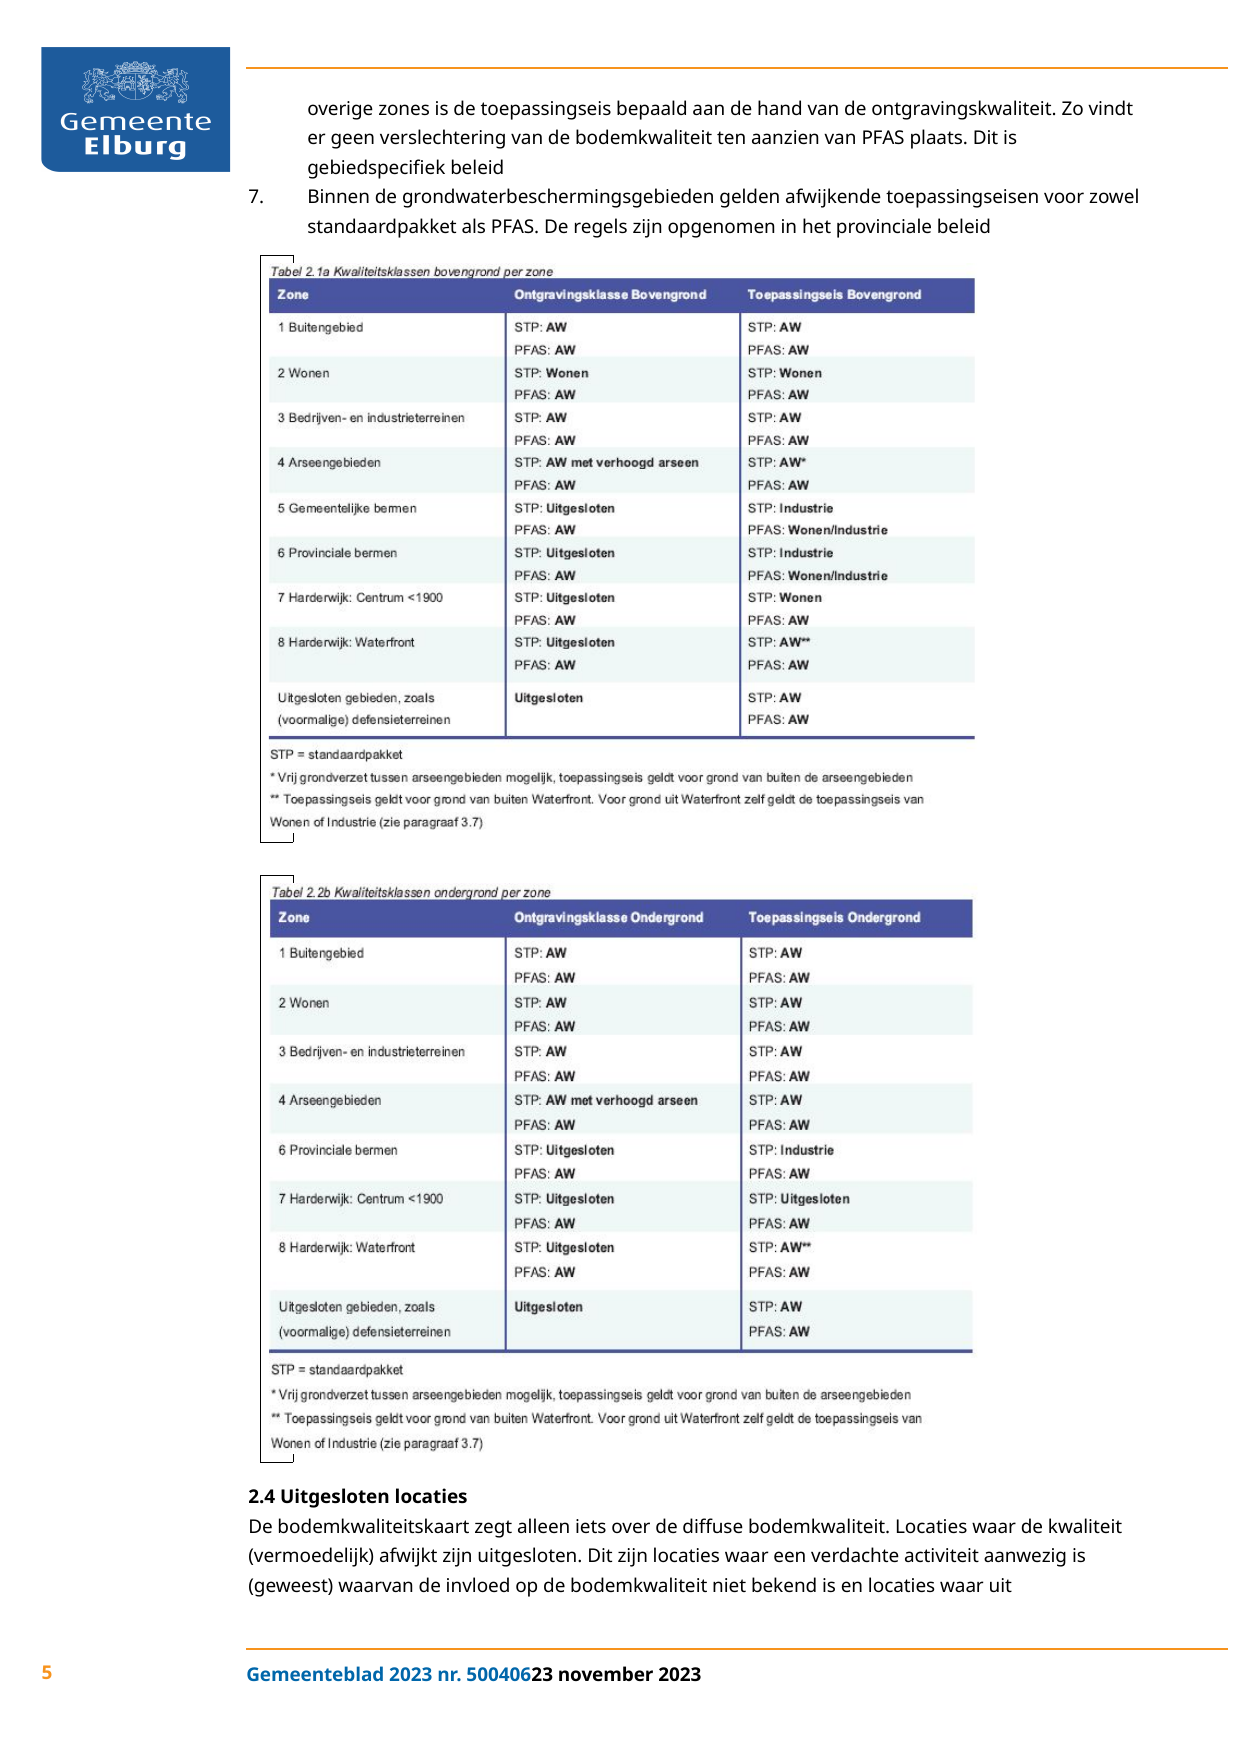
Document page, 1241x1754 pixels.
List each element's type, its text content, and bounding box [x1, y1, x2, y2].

text De bodemkwaliteitskaart zegt alleen iets over de diffuse bodemkwaliteit. Locaties waar de kwaliteit (vermoedelijk) afwijkt zijn uitgesloten. Dit zijn locaties waar een verdachte activiteit aanwezig is (geweest) waarvan de invloed op de bodemkwaliteit niet bekend is en locaties waar uit [248, 1513, 1152, 1598]
list overige zones is de toepassingseis bepaald aan de hand van de ontgravingskwaliteit. Zo vindt er geen verslechtering van de bodemkwaliteit ten aanzien van PFAS plaats. Dit is gebiedspecifiek beleid [248, 95, 1152, 180]
list Binnen de grondwaterbeschermingsgebieden gelden afwijkende toepassingseisen voor zowel standaardpakket als PFAS. De regels zijn opgenomen in het provinciale beleid [248, 183, 1152, 239]
text 2.4 Uitgesloten locaties [248, 1483, 1152, 1509]
picture [268, 883, 978, 1454]
picture [268, 263, 978, 833]
picture [41, 47, 231, 172]
